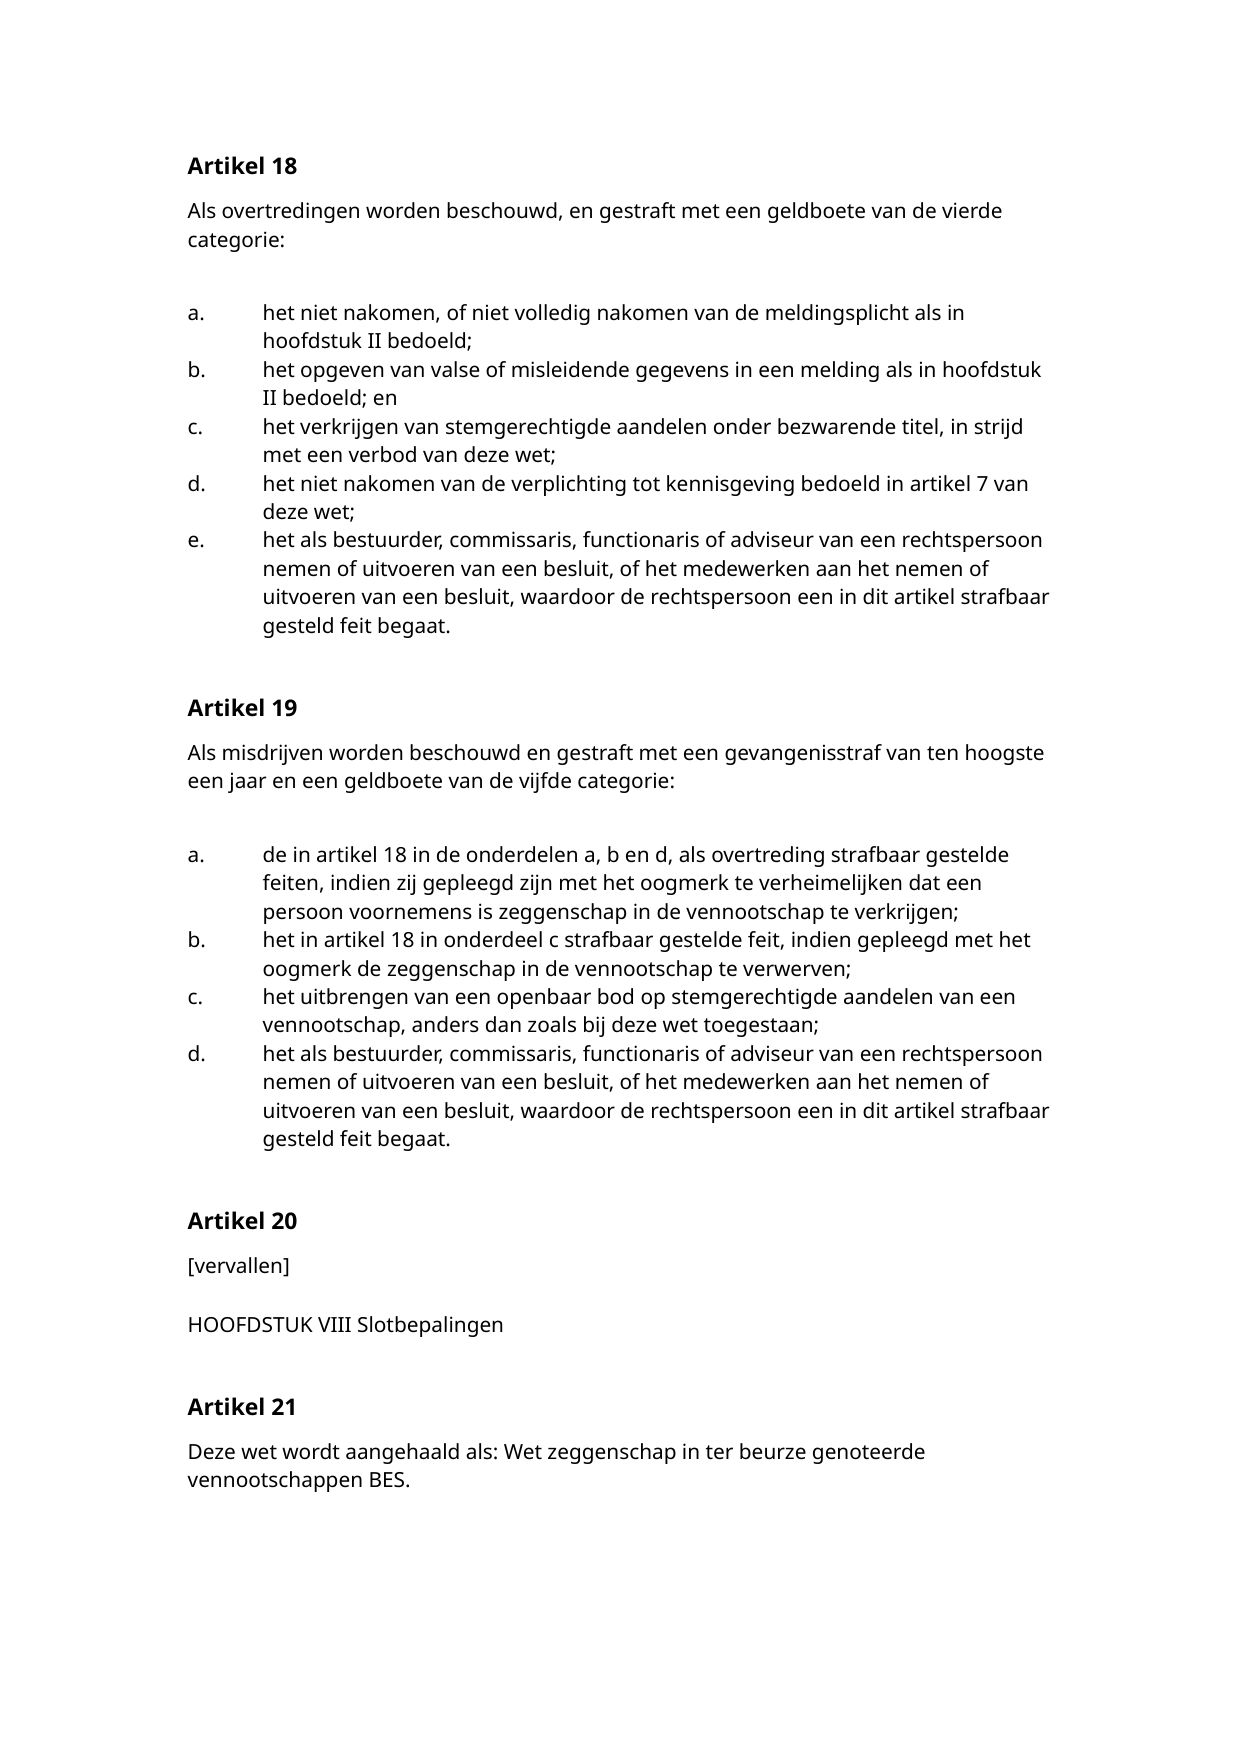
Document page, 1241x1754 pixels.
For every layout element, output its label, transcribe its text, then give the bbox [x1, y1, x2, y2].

subtitle Artikel 20 [187, 1205, 1053, 1237]
list de in artikel 18 in de onderdelen a, b en d, als overtreding strafbaar gestelde feiten, indien zij gepleegd zijn met het oogmerk te verheimelijken dat een persoon voornemens is zeggenschap in de vennootschap te verkrijgen; [187, 840, 1053, 925]
text Als overtredingen worden beschouwd, en gestraft met een geldboete van de vierde categorie: [187, 196, 1053, 253]
text Deze wet wordt aangehaald als: Wet zeggenschap in ter beurze genoteerde vennootschappen BES. [187, 1437, 1053, 1494]
list het niet nakomen van de verplichting tot kennisgeving bedoeld in artikel 7 van deze wet; [187, 469, 1053, 526]
list het als bestuurder, commissaris, functionaris of adviseur van een rechtspersoon nemen of uitvoeren van een besluit, of het medewerken aan het nemen of uitvoeren van een besluit, waardoor de rechtspersoon een in dit artikel strafbaar gesteld feit begaat. [187, 1039, 1053, 1153]
list het verkrijgen van stemgerechtigde aandelen onder bezwarende titel, in strijd met een verbod van deze wet; [187, 412, 1053, 469]
subtitle HOOFDSTUK VIII Slotbepalingen [187, 1310, 1053, 1338]
list het opgeven van valse of misleidende gegevens in een melding als in hoofdstuk II bedoeld; en [187, 355, 1053, 412]
list het als bestuurder, commissaris, functionaris of adviseur van een rechtspersoon nemen of uitvoeren van een besluit, of het medewerken aan het nemen of uitvoeren van een besluit, waardoor de rechtspersoon een in dit artikel strafbaar gesteld feit begaat. [187, 526, 1053, 639]
text Als misdrijven worden beschouwd en gestraft met een gevangenisstraf van ten hoogste een jaar en een geldboete van de vijfde categorie: [187, 738, 1053, 795]
subtitle Artikel 18 [187, 150, 1053, 181]
subtitle Artikel 19 [187, 692, 1053, 723]
text [vervallen] [187, 1252, 1053, 1280]
list het niet nakomen, of niet volledig nakomen van de meldingsplicht als in hoofdstuk II bedoeld; [187, 298, 1053, 355]
subtitle Artikel 21 [187, 1391, 1053, 1422]
list het in artikel 18 in onderdeel c strafbaar gestelde feit, indien gepleegd met het oogmerk de zeggenschap in de vennootschap te verwerven; [187, 925, 1053, 982]
list het uitbrengen van een openbaar bod op stemgerechtigde aandelen van een vennootschap, anders dan zoals bij deze wet toegestaan; [187, 982, 1053, 1039]
